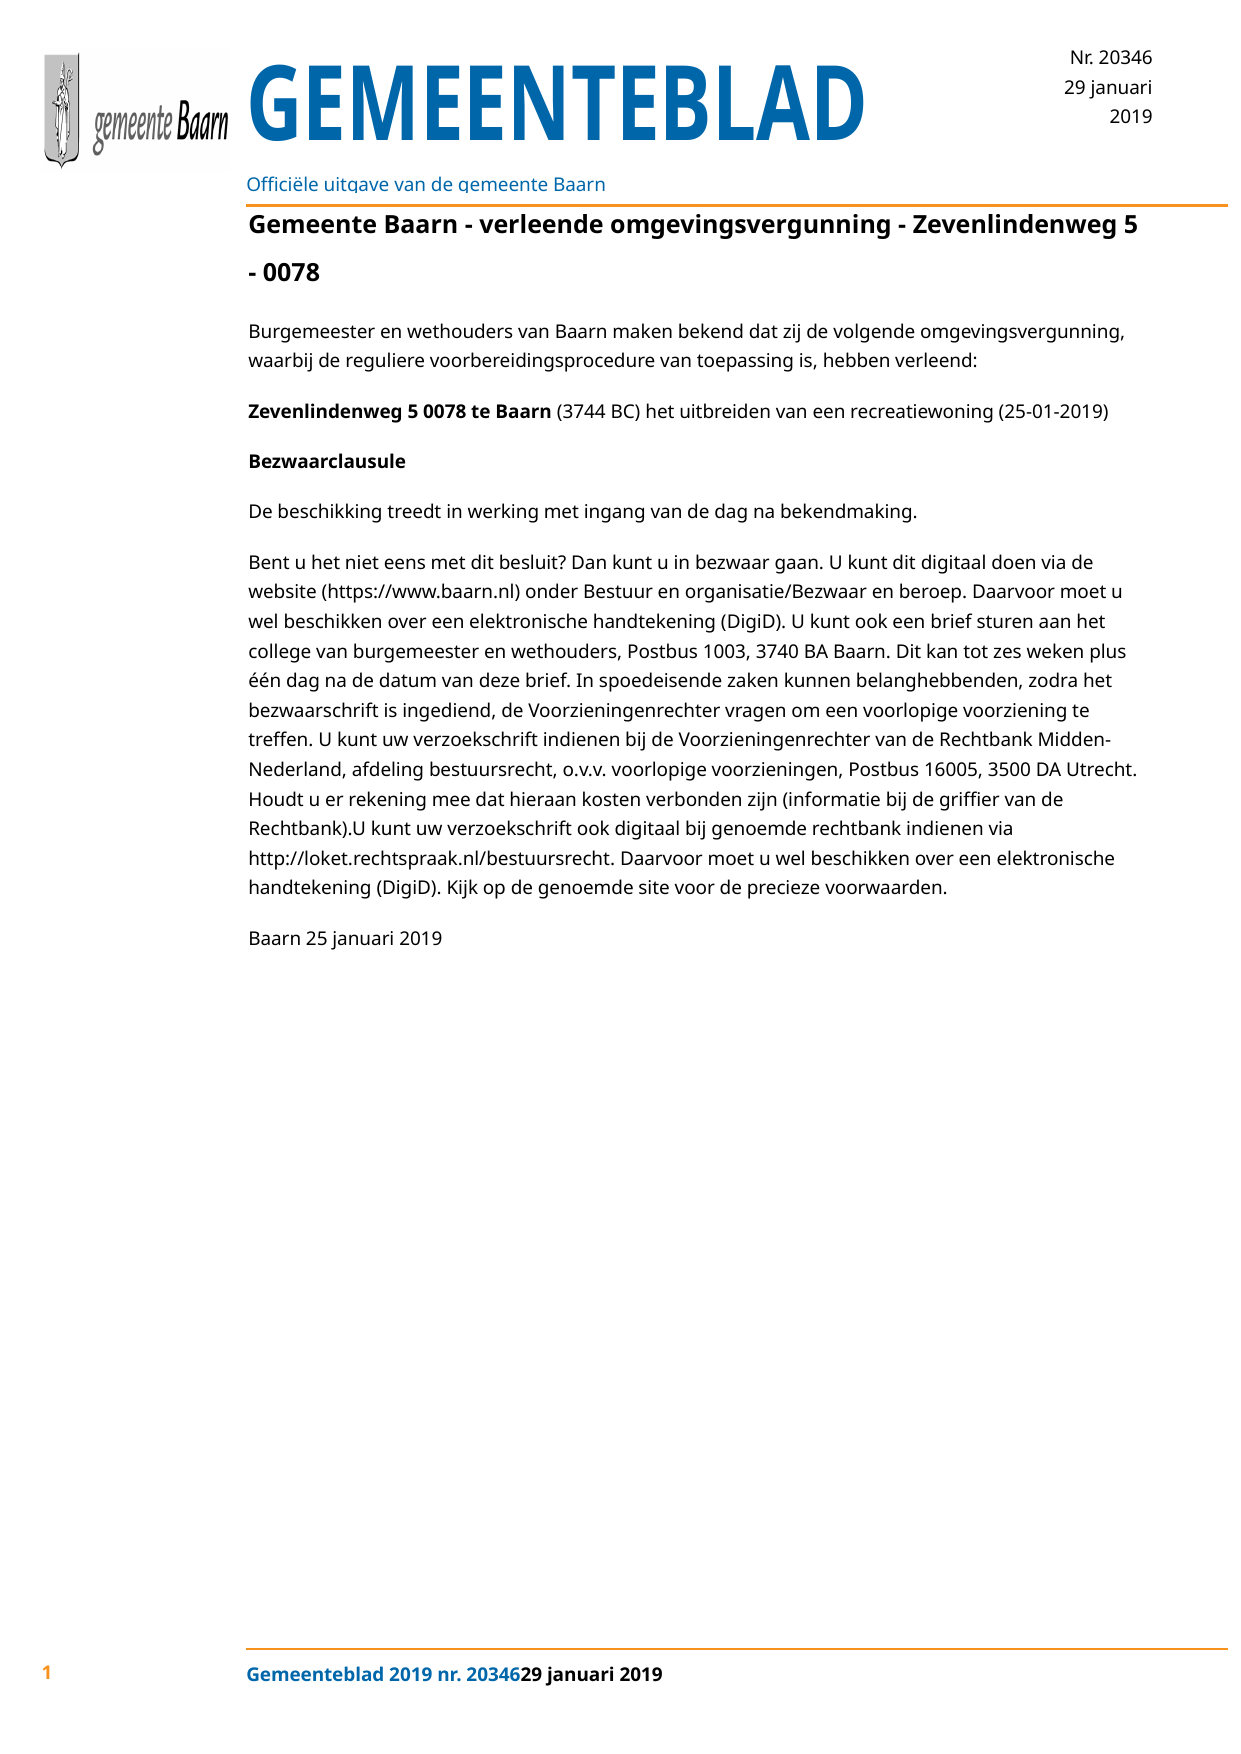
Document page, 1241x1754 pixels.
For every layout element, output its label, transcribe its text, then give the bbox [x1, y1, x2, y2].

text Bent u het niet eens met dit besluit? Dan kunt u in bezwaar gaan. U kunt dit digitaal doen via de website (https://www.baarn.nl) onder Bestuur en organisatie/Bezwaar en beroep. Daarvoor moet u wel beschikken over een elektronische handtekening (DigiD). U kunt ook een brief sturen aan het college van burgemeester en wethouders, Postbus 1003, 3740 BA Baarn. Dit kan tot zes weken plus één dag na de datum van deze brief. In spoedeisende zaken kunnen belanghebbenden, zodra het bezwaarschrift is ingediend, de Voorzieningenrechter vragen om een voorlopige voorziening te treffen. U kunt uw verzoekschrift indienen bij de Voorzieningenrechter van de Rechtbank Midden-Nederland, afdeling bestuursrecht, o.v.v. voorlopige voorzieningen, Postbus 16005, 3500 DA Utrecht. Houdt u er rekening mee dat hieraan kosten verbonden zijn (informatie bij de griffier van de Rechtbank).U kunt uw verzoekschrift ook digitaal bij genoemde rechtbank indienen via http://loket.rechtspraak.nl/bestuursrecht. Daarvoor moet u wel beschikken over een elektronische handtekening (DigiD). Kijk op de genoemde site voor de precieze voorwaarden. [248, 549, 1152, 900]
text Zevenlindenweg 5 0078 te Baarn (3744 BC) het uitbreiden van een recreatiewoning (25-01-2019) [248, 398, 1152, 424]
text De beschikking treedt in werking met ingang van de dag na bekendmaking. [248, 499, 1152, 524]
text Burgemeester en wethouders van Baarn maken bekend dat zij de volgende omgevingsvergunning, waarbij de reguliere voorbereidingsprocedure van toepassing is, hebben verleend: [248, 318, 1152, 373]
text Gemeente Baarn - verleende omgevingsvergunning - Zevenlindenweg 5 - 0078 [248, 207, 1152, 288]
picture [41, 47, 231, 172]
text Baarn 25 januari 2019 [248, 925, 1152, 951]
text Bezwaarclausule [248, 448, 1152, 474]
